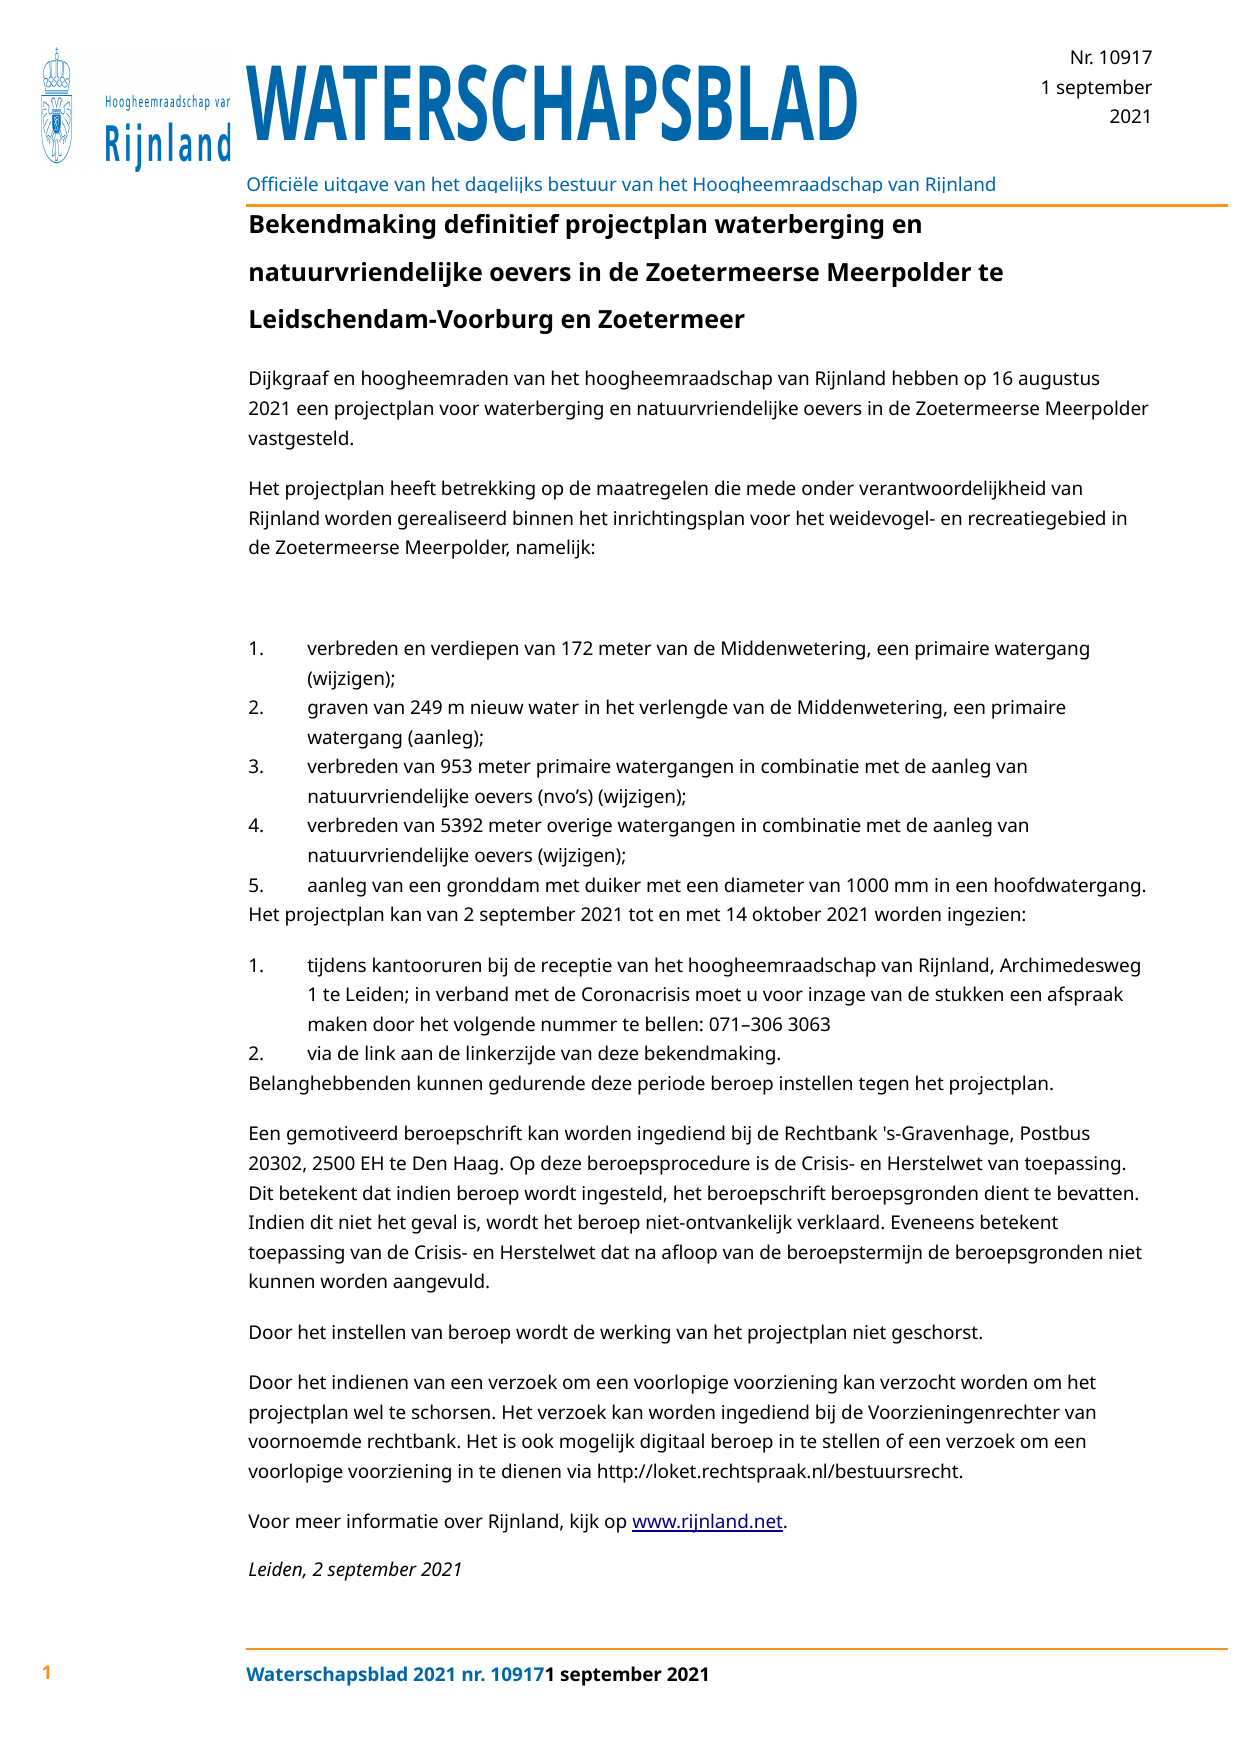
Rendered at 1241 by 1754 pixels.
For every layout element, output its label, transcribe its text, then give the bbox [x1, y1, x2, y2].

text Belanghebbenden kunnen gedurende deze periode beroep instellen tegen het projectplan. [248, 1070, 1152, 1096]
list via de link aan de linkerzijde van deze bekendmaking. [248, 1041, 1152, 1066]
list aanleg van een gronddam met duiker met een diameter van 1000 mm in een hoofdwatergang. [248, 872, 1152, 897]
text Het projectplan heeft betrekking op de maatregelen die mede onder verantwoordelijkheid van Rijnland worden gerealiseerd binnen het inrichtingsplan voor het weidevogel- en recreatiegebied in de Zoetermeerse Meerpolder, namelijk: [248, 475, 1152, 560]
list verbreden van 5392 meter overige watergangen in combinatie met de aanleg van natuurvriendelijke oevers (wijzigen); [248, 813, 1152, 868]
text Bekendmaking definitief projectplan waterberging en natuurvriendelijke oevers in de Zoetermeerse Meerpolder te Leidschendam-Voorburg en Zoetermeer [248, 207, 1152, 336]
list graven van 249 m nieuw water in het verlengde van de Middenwetering, een primaire watergang (aanleg); [248, 694, 1152, 749]
text Voor meer informatie over Rijnland, kijk op www.rijnland.net. [248, 1508, 1152, 1534]
list tijdens kantooruren bij de receptie van het hoogheemraadschap van Rijnland, Archimedesweg 1 te Leiden; in verband met de Coronacrisis moet u voor inzage van de stukken een afspraak maken door het volgende nummer te bellen: 071–306 3063 [248, 952, 1152, 1037]
text Een gemotiveerd beroepschrift kan worden ingediend bij de Rechtbank 's-Gravenhage, Postbus 20302, 2500 EH te Den Haag. Op deze beroepsprocedure is de Crisis- en Herstelwet van toepassing. Dit betekent dat indien beroep wordt ingesteld, het beroepschrift beroepsgronden dient te bevatten. Indien dit niet het geval is, wordt het beroep niet-ontvankelijk verklaard. Eveneens betekent toepassing van de Crisis- en Herstelwet dat na afloop van de beroepstermijn de beroepsgronden niet kunnen worden aangevuld. [248, 1121, 1152, 1294]
text Door het instellen van beroep wordt de werking van het projectplan niet geschorst. [248, 1319, 1152, 1344]
list verbreden van 953 meter primaire watergangen in combinatie met de aanleg van natuurvriendelijke oevers (nvo’s) (wijzigen); [248, 753, 1152, 809]
text Dijkgraaf en hoogheemraden van het hoogheemraadschap van Rijnland hebben op 16 augustus 2021 een projectplan voor waterberging en natuurvriendelijke oevers in de Zoetermeerse Meerpolder vastgesteld. [248, 366, 1152, 450]
list verbreden en verdiepen van 172 meter van de Middenwetering, een primaire watergang (wijzigen); [248, 635, 1152, 690]
text Het projectplan kan van 2 september 2021 tot en met 14 oktober 2021 worden ingezien: [248, 901, 1152, 927]
picture [41, 47, 231, 172]
text Leiden, 2 september 2021 [248, 1556, 1152, 1582]
text Door het indienen van een verzoek om een voorlopige voorziening kan verzocht worden om het projectplan wel te schorsen. Het verzoek kan worden ingediend bij de Voorzieningenrechter van voornoemde rechtbank. Het is ook mogelijk digitaal beroep in te stellen of een verzoek om een voorlopige voorziening in te dienen via http://loket.rechtspraak.nl/bestuursrecht. [248, 1369, 1152, 1484]
